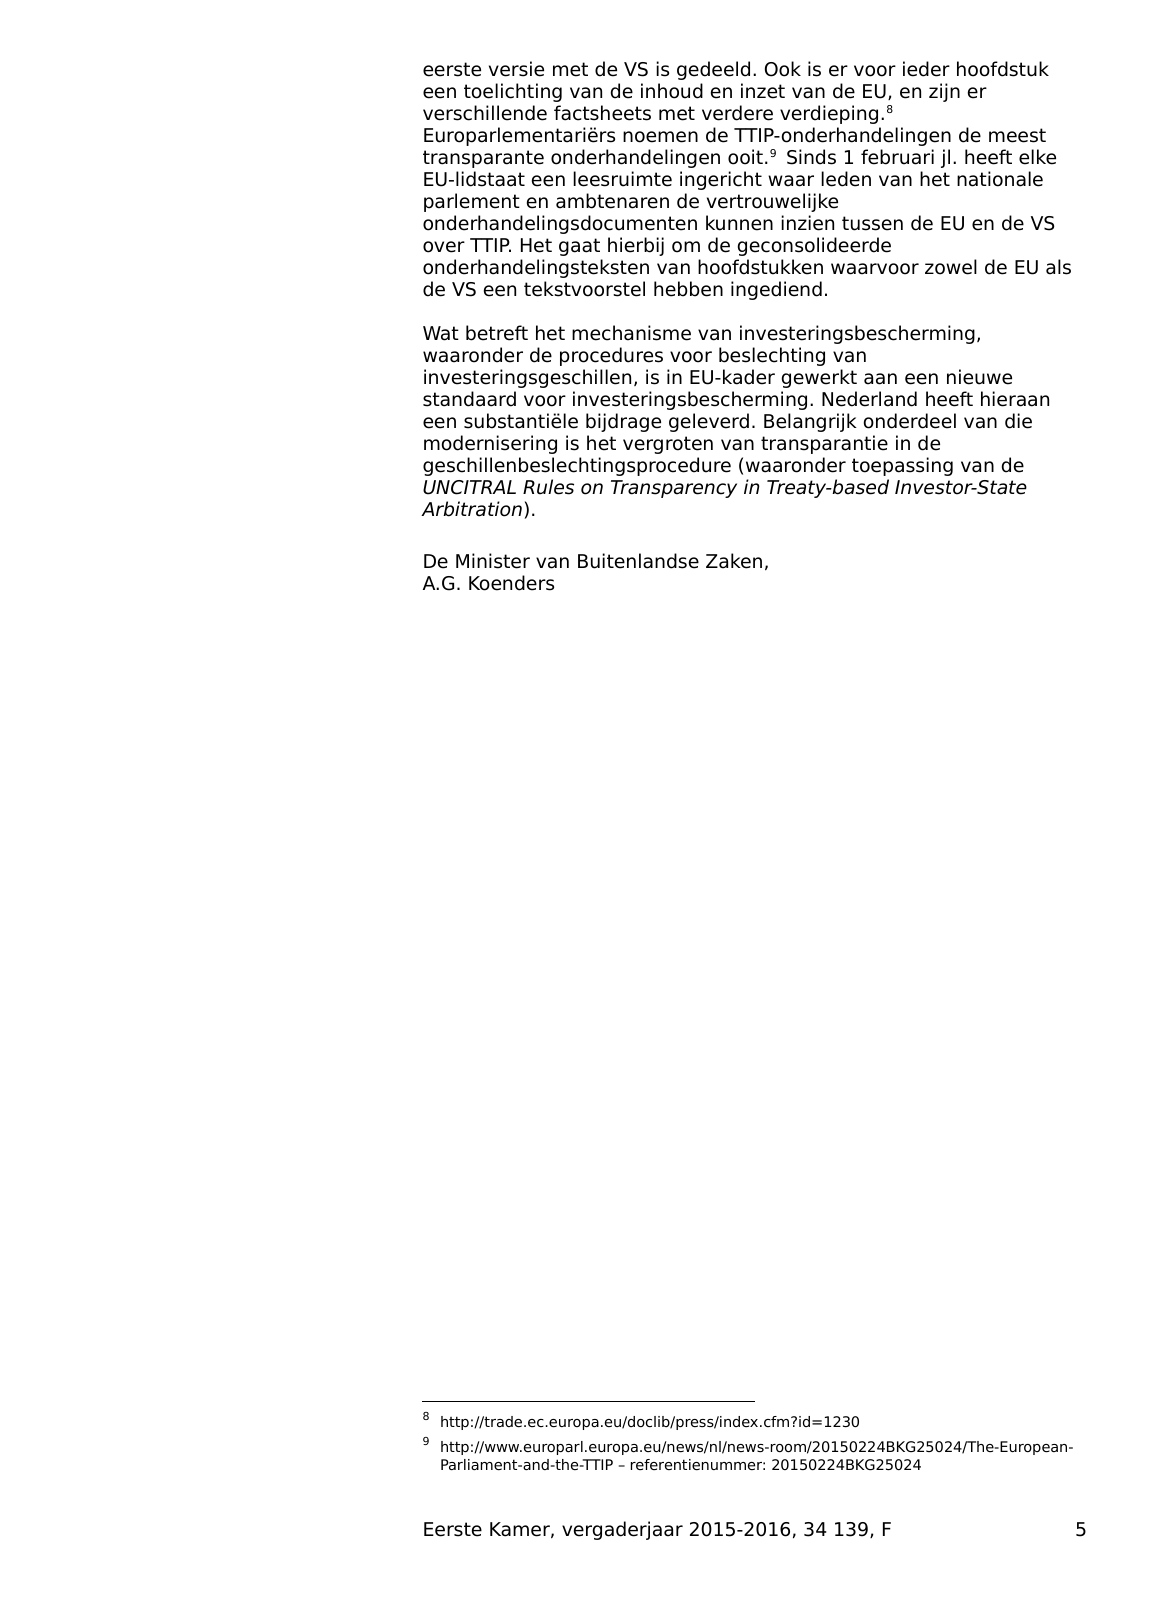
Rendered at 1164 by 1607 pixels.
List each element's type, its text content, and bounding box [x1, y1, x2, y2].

text De Minister van Buitenlandse Zaken, A.G. Koenders [422, 551, 1087, 595]
text eerste versie met de VS is gedeeld. Ook is er voor ieder hoofdstuk een toelichting van de inhoud en inzet van de EU, en zijn er verschillende factsheets met verdere verdieping. Europarlementariërs noemen de TTIP-onderhandelingen de meest transparante onderhandelingen ooit. Sinds 1 februari jl. heeft elke EU-lidstaat een leesruimte ingericht waar leden van het nationale parlement en ambtenaren de vertrouwelijke onderhandelingsdocumenten kunnen inzien tussen de EU en de VS over TTIP. Het gaat hierbij om de geconsolideerde onderhandelingsteksten van hoofdstukken waarvoor zowel de EU als de VS een tekstvoorstel hebben ingediend. [422, 59, 1087, 301]
text http://www.europarl.europa.eu/news/nl/news-room/20150224BKG25024/The-European-Parliament-and-the-TTIP – referentienummer: 20150224BKG25024 [422, 1435, 1087, 1474]
text Wat betreft het mechanisme van investeringsbescherming, waaronder de procedures voor beslechting van investeringsgeschillen, is in EU-kader gewerkt aan een nieuwe standaard voor investeringsbescherming. Nederland heeft hieraan een substantiële bijdrage geleverd. Belangrijk onderdeel van die modernisering is het vergroten van transparantie in de geschillenbeslechtingsprocedure (waaronder toepassing van de UNCITRAL Rules on Transparency in Treaty-based Investor-State Arbitration). [422, 323, 1087, 521]
text http://trade.ec.europa.eu/doclib/press/index.cfm?id=1230 [422, 1410, 1087, 1432]
